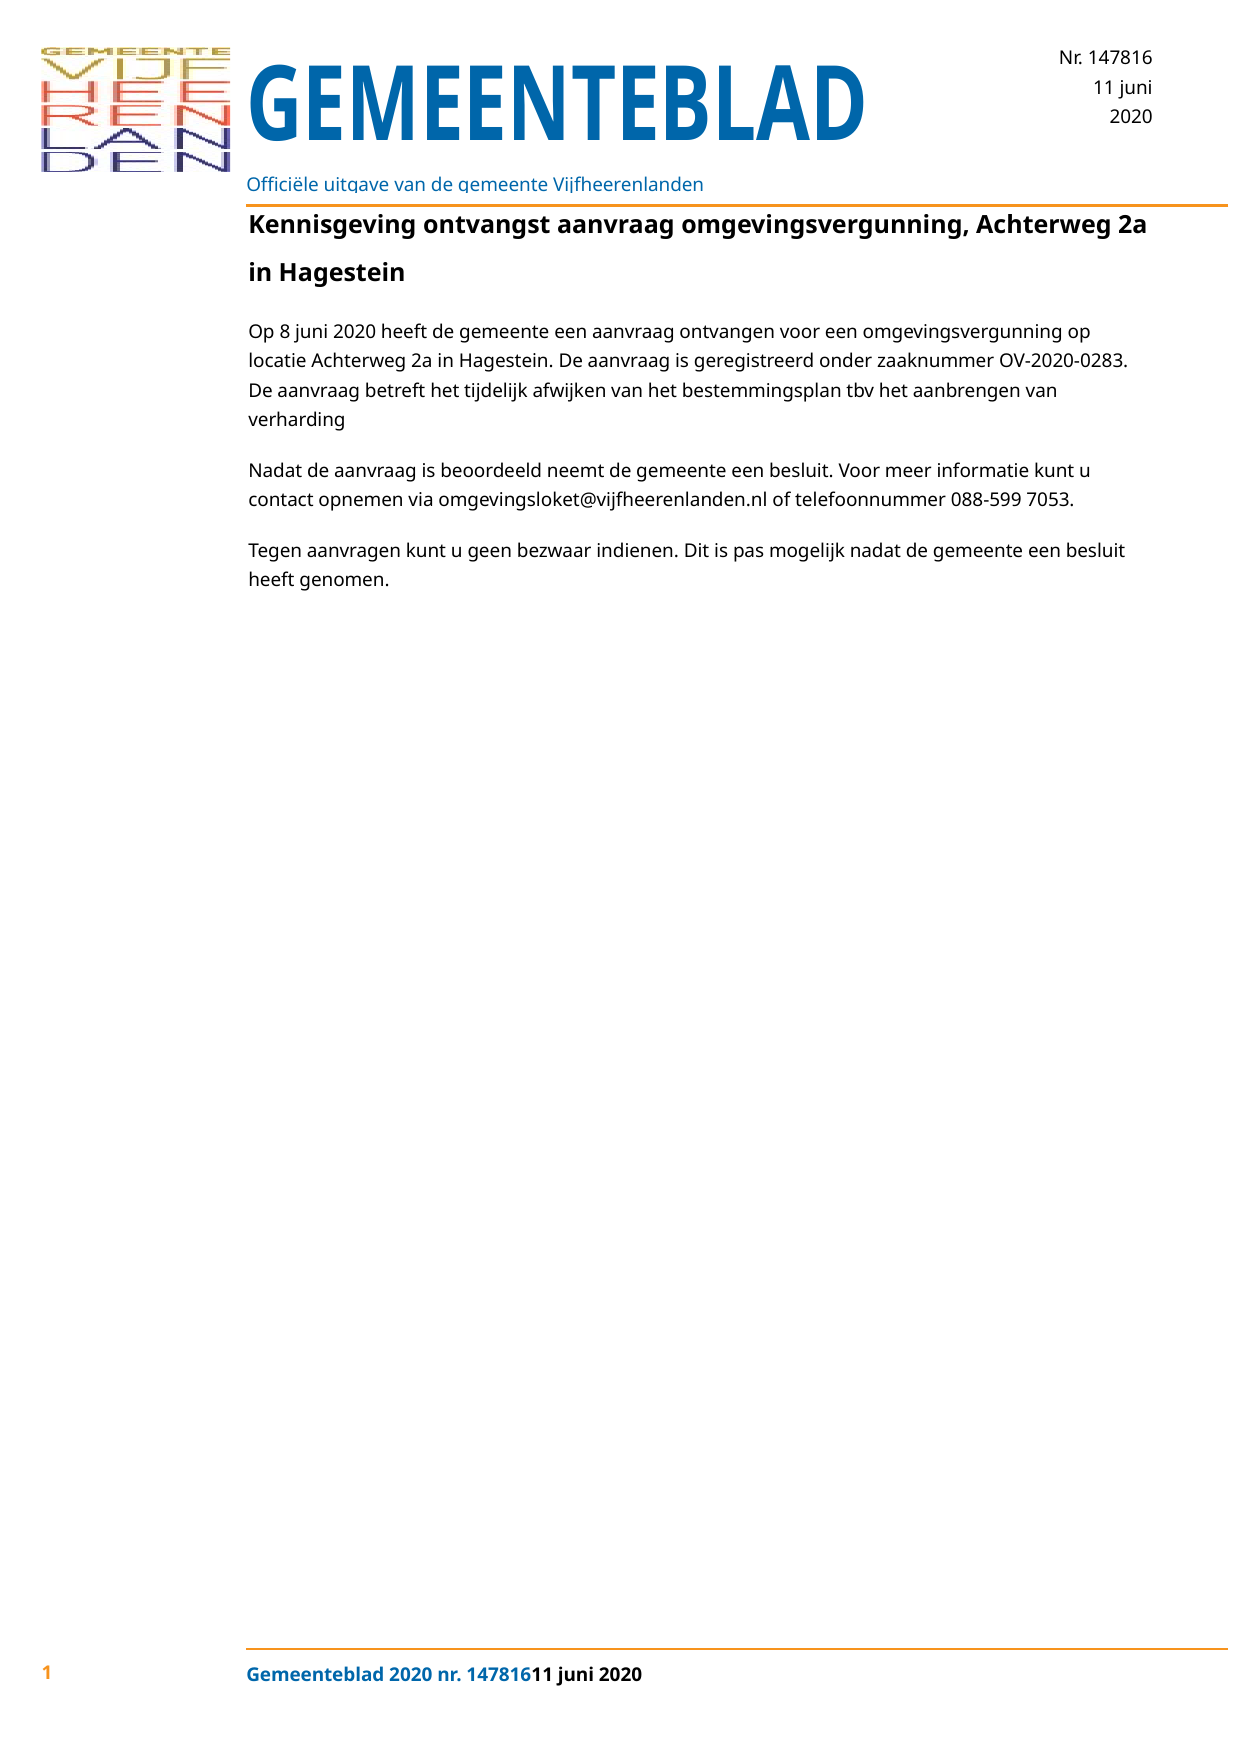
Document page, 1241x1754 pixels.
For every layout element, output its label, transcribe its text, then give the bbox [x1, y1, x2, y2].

text Op 8 juni 2020 heeft de gemeente een aanvraag ontvangen voor een omgevingsvergunning op locatie Achterweg 2a in Hagestein. De aanvraag is geregistreerd onder zaaknummer OV-2020-0283. De aanvraag betreft het tijdelijk afwijken van het bestemmingsplan tbv het aanbrengen van verharding [248, 318, 1152, 432]
picture [41, 47, 231, 172]
text Kennisgeving ontvangst aanvraag omgevingsvergunning, Achterweg 2a in Hagestein [248, 207, 1152, 288]
text Nadat de aanvraag is beoordeeld neemt de gemeente een besluit. Voor meer informatie kunt u contact opnemen via omgevingsloket@vijfheerenlanden.nl of telefoonnummer 088-599 7053. [248, 457, 1152, 512]
text Tegen aanvragen kunt u geen bezwaar indienen. Dit is pas mogelijk nadat de gemeente een besluit heeft genomen. [248, 537, 1152, 592]
